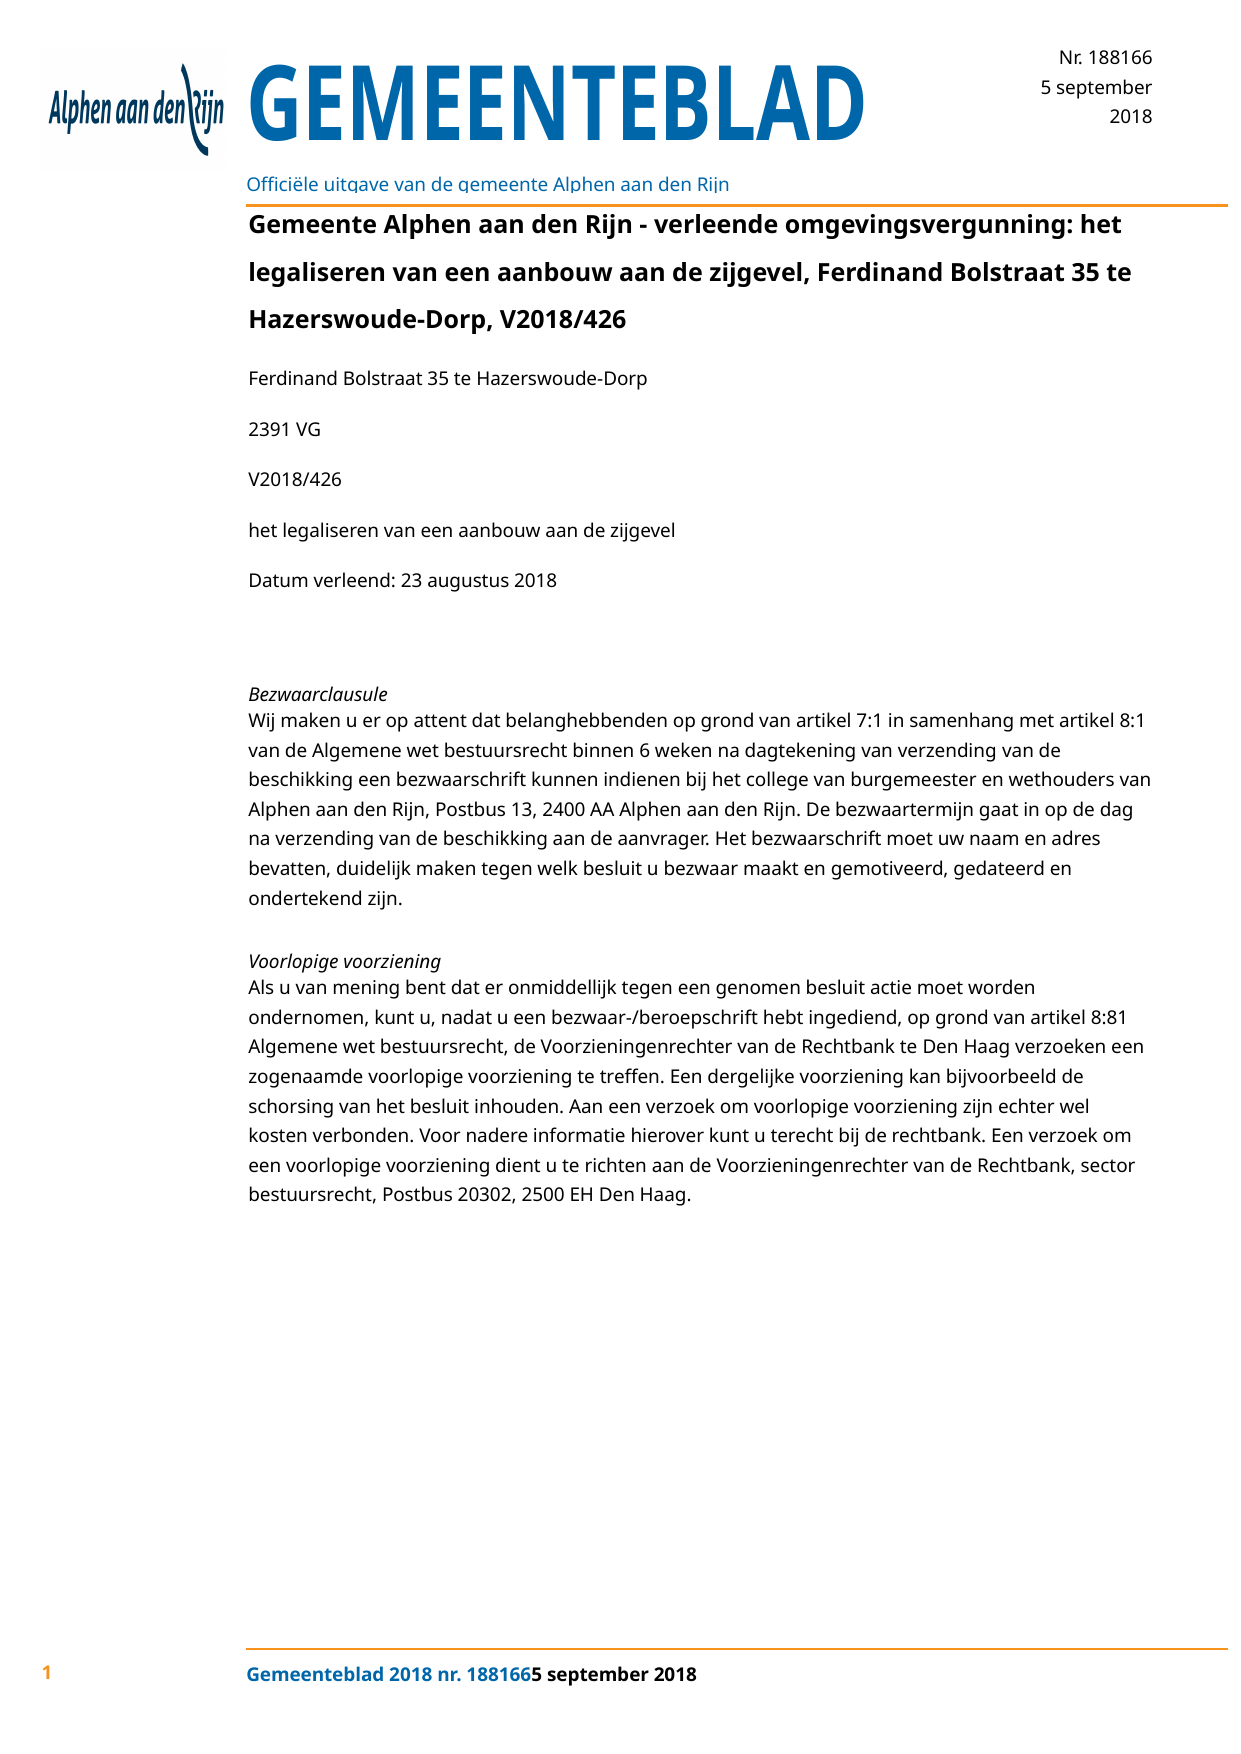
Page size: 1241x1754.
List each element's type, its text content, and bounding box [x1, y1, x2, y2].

text Ferdinand Bolstraat 35 te Hazerswoude-Dorp [248, 366, 1152, 391]
text Bezwaarclausule [248, 682, 1152, 707]
text Als u van mening bent dat er onmiddellijk tegen een genomen besluit actie moet worden ondernomen, kunt u, nadat u een bezwaar-/beroepschrift hebt ingediend, op grond van artikel 8:81 Algemene wet bestuursrecht, de Voorzieningenrechter van de Rechtbank te Den Haag verzoeken een zogenaamde voorlopige voorziening te treffen. Een dergelijke voorziening kan bijvoorbeeld de schorsing van het besluit inhouden. Aan een verzoek om voorlopige voorziening zijn echter wel kosten verbonden. Voor nadere informatie hierover kunt u terecht bij de rechtbank. Een verzoek om een voorlopige voorziening dient u te richten aan de Voorzieningenrechter van de Rechtbank, sector bestuursrecht, Postbus 20302, 2500 EH Den Haag. [248, 974, 1152, 1207]
text het legaliseren van een aanbouw aan de zijgevel [248, 517, 1152, 542]
text Datum verleend: 23 augustus 2018 [248, 567, 1152, 593]
text Gemeente Alphen aan den Rijn - verleende omgevingsvergunning: het legaliseren van een aanbouw aan de zijgevel, Ferdinand Bolstraat 35 te Hazerswoude-Dorp, V2018/426 [248, 207, 1152, 336]
text Wij maken u er op attent dat belanghebbenden op grond van artikel 7:1 in samenhang met artikel 8:1 van de Algemene wet bestuursrecht binnen 6 weken na dagtekening van verzending van de beschikking een bezwaarschrift kunnen indienen bij het college van burgemeester en wethouders van Alphen aan den Rijn, Postbus 13, 2400 AA Alphen aan den Rijn. De bezwaartermijn gaat in op de dag na verzending van de beschikking aan de aanvrager. Het bezwaarschrift moet uw naam en adres bevatten, duidelijk maken tegen welk besluit u bezwaar maakt en gemotiveerd, gedateerd en ondertekend zijn. [248, 707, 1152, 911]
picture [41, 47, 231, 172]
text V2018/426 [248, 466, 1152, 492]
text 2391 VG [248, 416, 1152, 442]
text Voorlopige voorziening [248, 949, 1152, 974]
